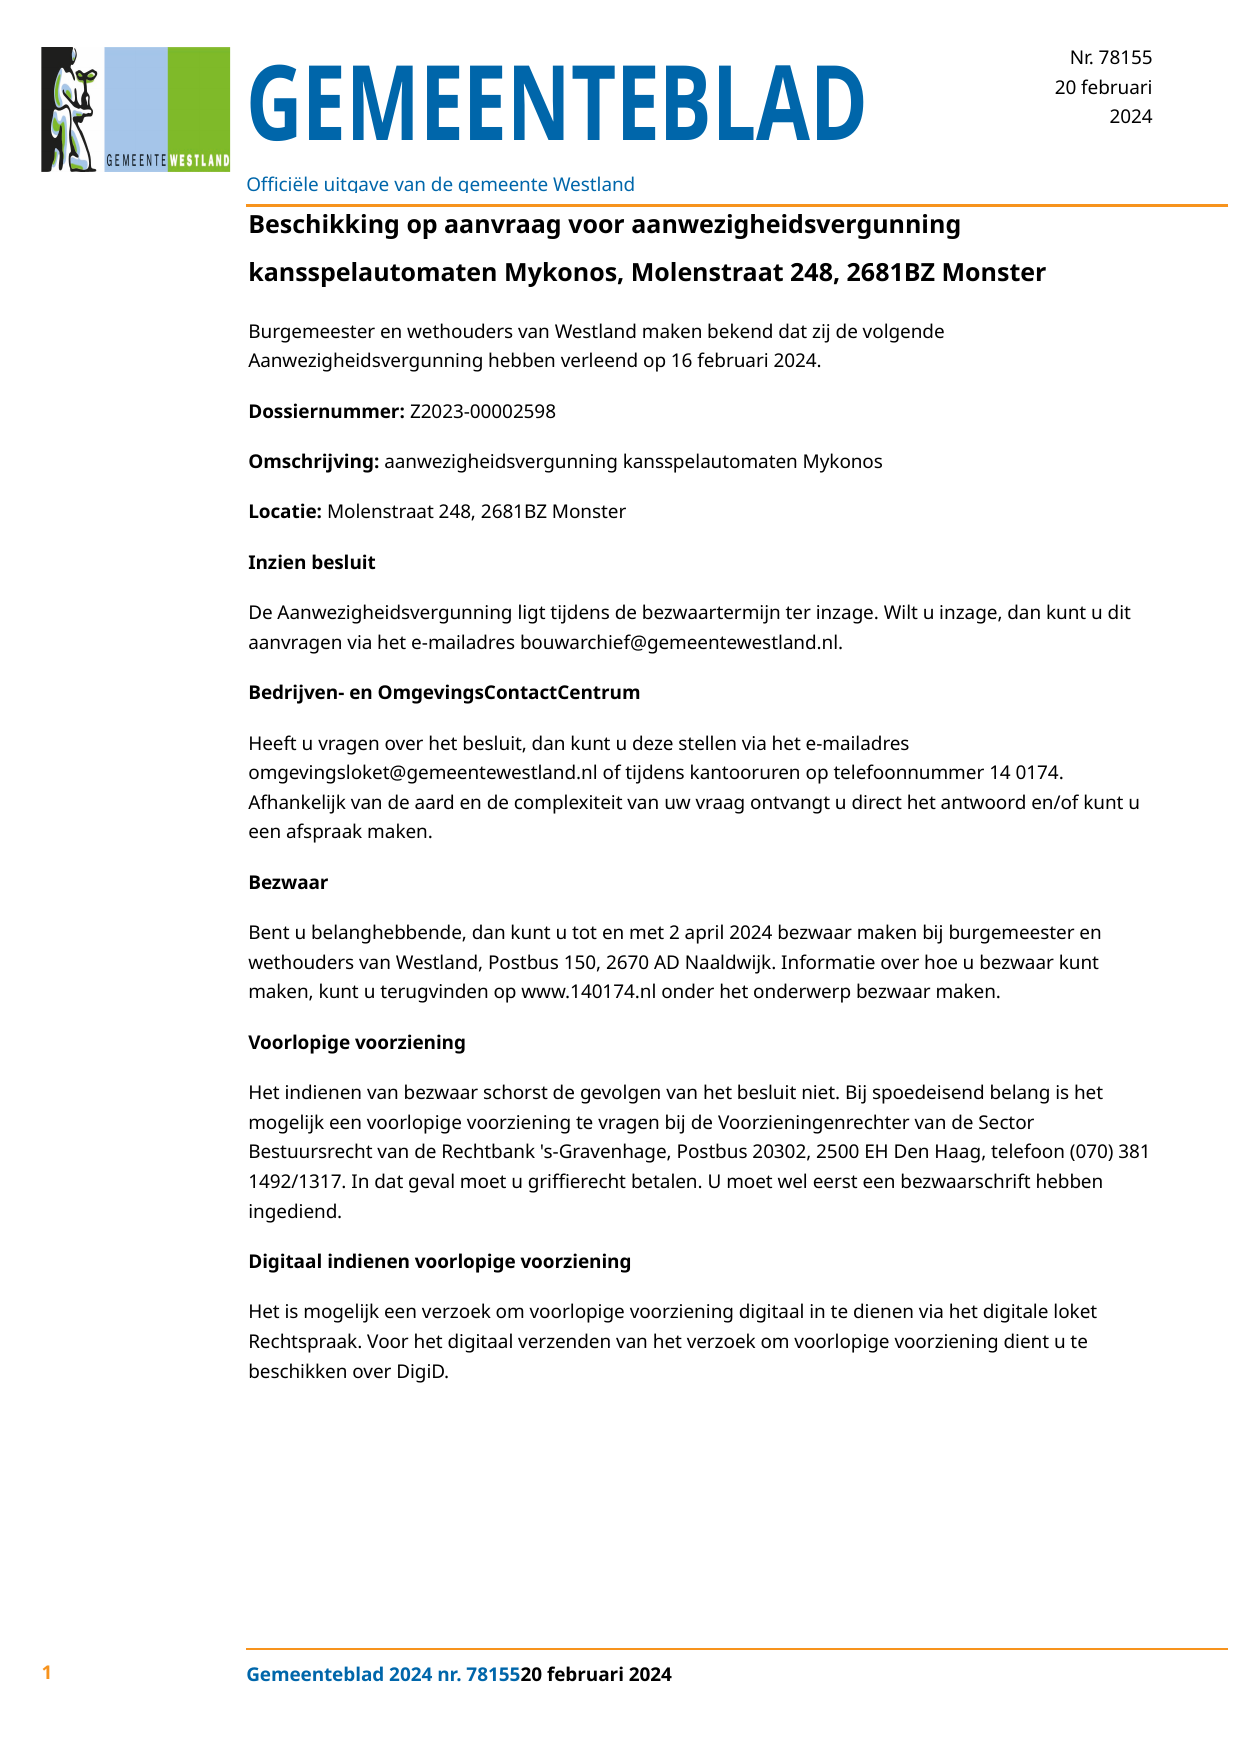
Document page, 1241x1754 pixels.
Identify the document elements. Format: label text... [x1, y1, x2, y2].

text Bent u belanghebbende, dan kunt u tot en met 2 april 2024 bezwaar maken bij burgemeester en wethouders van Westland, Postbus 150, 2670 AD Naaldwijk. Informatie over hoe u bezwaar kunt maken, kunt u terugvinden op www.140174.nl onder het onderwerp bezwaar maken. [248, 919, 1152, 1004]
text Het indienen van bezwaar schorst de gevolgen van het besluit niet. Bij spoedeisend belang is het mogelijk een voorlopige voorziening te vragen bij de Voorzieningenrechter van de Sector Bestuursrecht van de Rechtbank 's-Gravenhage, Postbus 20302, 2500 EH Den Haag, telefoon (070) 381 1492/1317. In dat geval moet u griffierecht betalen. U moet wel eerst een bezwaarschrift hebben ingediend. [248, 1079, 1152, 1224]
text Het is mogelijk een verzoek om voorlopige voorziening digitaal in te dienen via het digitale loket Rechtspraak. Voor het digitaal verzenden van het verzoek om voorlopige voorziening dient u te beschikken over DigiD. [248, 1299, 1152, 1384]
text De Aanwezigheidsvergunning ligt tijdens de bezwaartermijn ter inzage. Wilt u inzage, dan kunt u dit aanvragen via het e-mailadres bouwarchief@gemeentewestland.nl. [248, 599, 1152, 655]
text Voorlopige voorziening [248, 1029, 1152, 1055]
text Beschikking op aanvraag voor aanwezigheidsvergunning kansspelautomaten Mykonos, Molenstraat 248, 2681BZ Monster [248, 207, 1152, 288]
text Heeft u vragen over het besluit, dan kunt u deze stellen via het e-mailadres omgevingsloket@gemeentewestland.nl of tijdens kantooruren op telefoonnummer 14 0174. Afhankelijk van de aard en de complexiteit van uw vraag ontvangt u direct het antwoord en/of kunt u een afspraak maken. [248, 730, 1152, 844]
text Burgemeester en wethouders van Westland maken bekend dat zij de volgende Aanwezigheidsvergunning hebben verleend op 16 februari 2024. [248, 318, 1152, 373]
text Locatie: Molenstraat 248, 2681BZ Monster [248, 499, 1152, 524]
text Bedrijven- en OmgevingsContactCentrum [248, 679, 1152, 705]
text Omschrijving: aanwezigheidsvergunning kansspelautomaten Mykonos [248, 448, 1152, 474]
text Digitaal indienen voorlopige voorziening [248, 1248, 1152, 1274]
text Inzien besluit [248, 549, 1152, 575]
text Bezwaar [248, 869, 1152, 895]
text Dossiernummer: Z2023-00002598 [248, 398, 1152, 424]
picture [41, 47, 231, 172]
